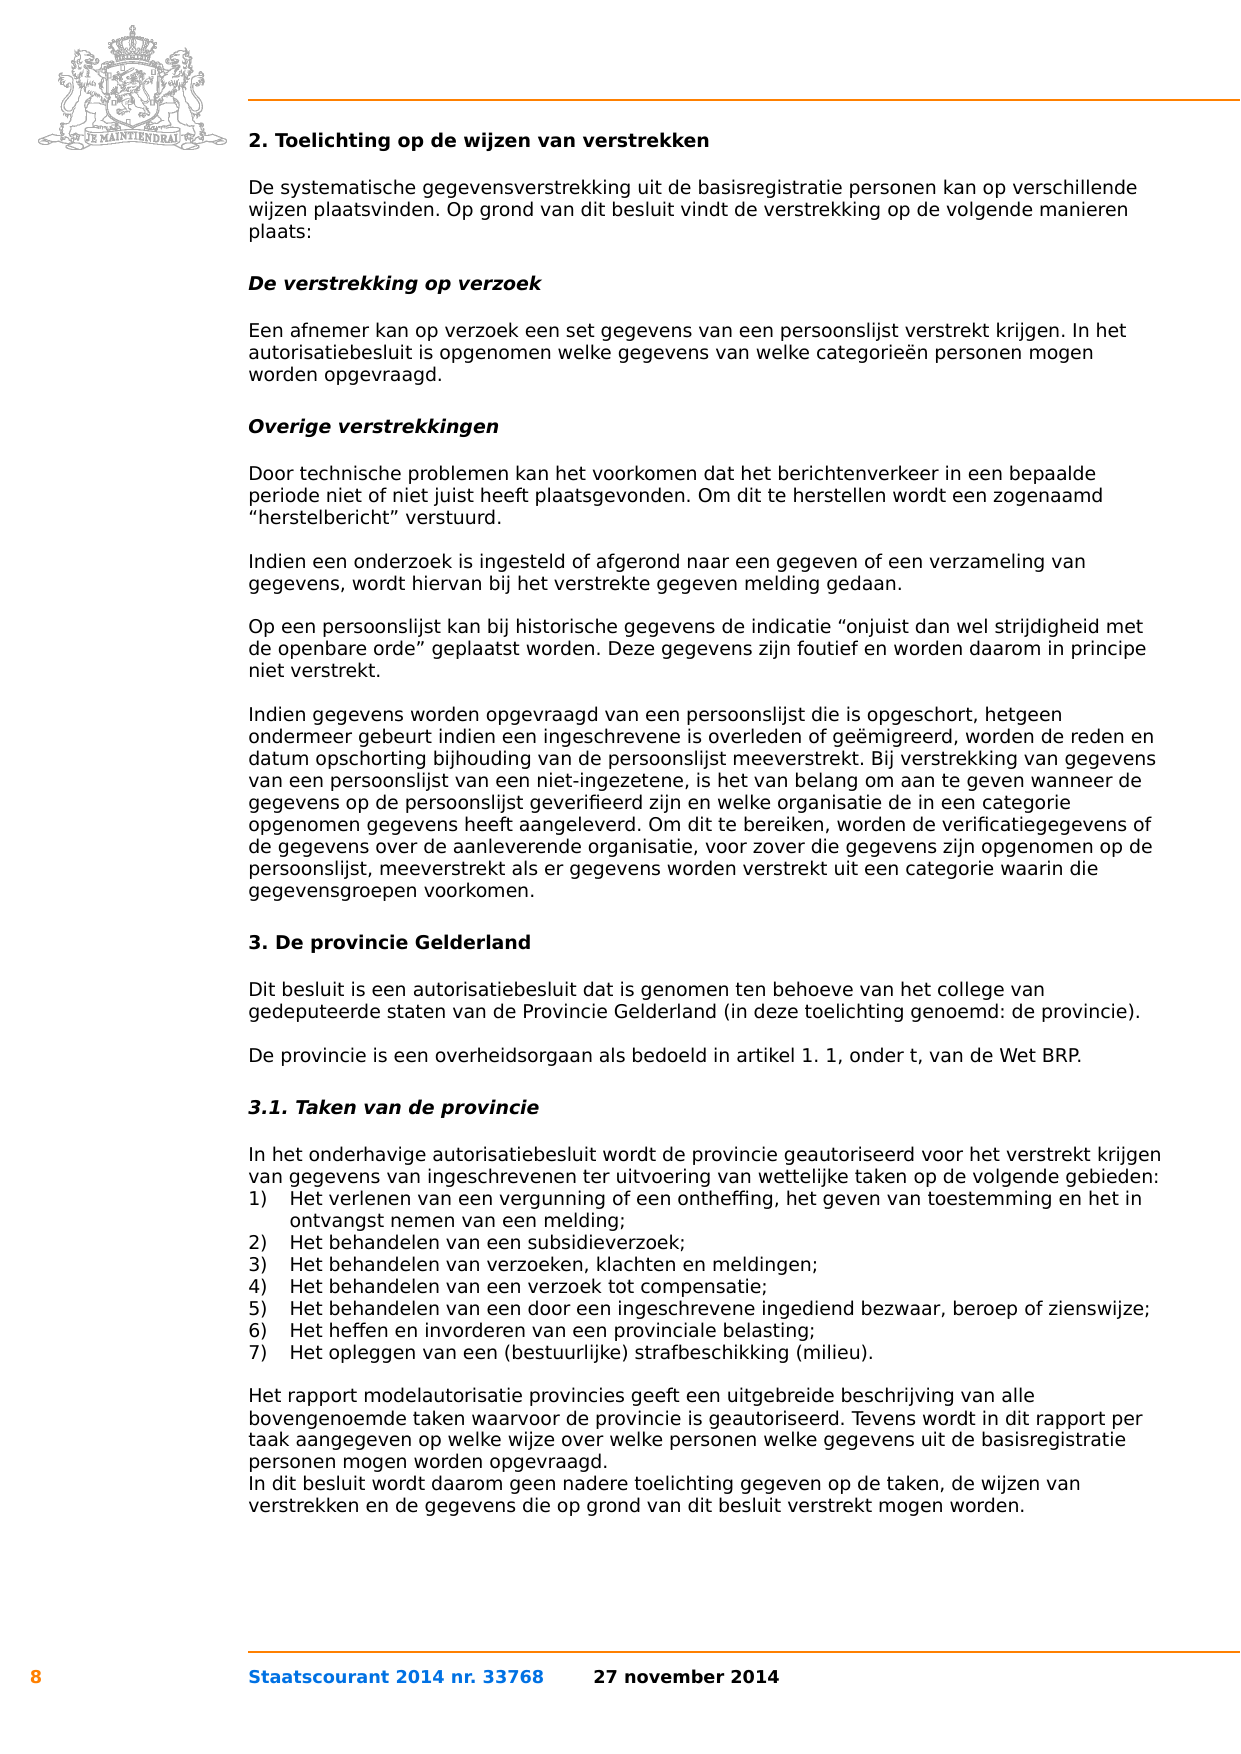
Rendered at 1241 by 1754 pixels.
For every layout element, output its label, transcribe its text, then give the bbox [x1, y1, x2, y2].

text Indien een onderzoek is ingesteld of afgerond naar een gegeven of een verzameling van gegevens, wordt hiervan bij het verstrekte gegeven melding gedaan. [248, 551, 1163, 594]
text Het rapport modelautorisatie provincies geeft een uitgebreide beschrijving van alle bovengenoemde taken waarvoor de provincie is geautoriseerd. Tevens wordt in dit rapport per taak aangegeven op welke wijze over welke personen welke gegevens uit de basisregistratie personen mogen worden opgevraagd. [248, 1385, 1163, 1473]
subtitle 3. De provincie Gelderland [248, 932, 1163, 954]
text 4) Het behandelen van een verzoek tot compensatie; [248, 1276, 1163, 1298]
text De provincie is een overheidsorgaan als bedoeld in artikel 1. 1, onder t, van de Wet BRP. [248, 1045, 1163, 1067]
picture [38, 25, 227, 150]
text 7) Het opleggen van een (bestuurlijke) strafbeschikking (milieu). [248, 1342, 1163, 1363]
text Op een persoonslijst kan bij historische gegevens de indicatie “onjuist dan wel strijdigheid met de openbare orde” geplaatst worden. Deze gegevens zijn foutief en worden daarom in principe niet verstrekt. [248, 616, 1163, 682]
text Door technische problemen kan het voorkomen dat het berichtenverkeer in een bepaalde periode niet of niet juist heeft plaatsgevonden. Om dit te herstellen wordt een zogenaamd “herstelbericht” verstuurd. [248, 463, 1163, 529]
text 1) Het verlenen van een vergunning of een ontheffing, het geven van toestemming en het in ontvangst nemen van een melding; [248, 1188, 1163, 1232]
text 6) Het heffen en invorderen van een provinciale belasting; [248, 1319, 1163, 1342]
text In dit besluit wordt daarom geen nadere toelichting gegeven op de taken, de wijzen van verstrekken en de gegevens die op grond van dit besluit verstrekt mogen worden. [248, 1473, 1163, 1517]
text Een afnemer kan op verzoek een set gegevens van een persoonslijst verstrekt krijgen. In het autorisatiebesluit is opgenomen welke gegevens van welke categorieën personen mogen worden opgevraagd. [248, 320, 1163, 386]
subtitle 2. Toelichting op de wijzen van verstrekken [248, 130, 1163, 152]
text 3) Het behandelen van verzoeken, klachten en meldingen; [248, 1254, 1163, 1276]
text 2) Het behandelen van een subsidieverzoek; [248, 1232, 1163, 1254]
subtitle Overige verstrekkingen [248, 416, 1163, 438]
subtitle De verstrekking op verzoek [248, 273, 1163, 295]
text 5) Het behandelen van een door een ingeschrevene ingediend bezwaar, beroep of zienswijze; [248, 1298, 1163, 1319]
text In het onderhavige autorisatiebesluit wordt de provincie geautoriseerd voor het verstrekt krijgen van gegevens van ingeschrevenen ter uitvoering van wettelijke taken op de volgende gebieden: [248, 1144, 1163, 1188]
text De systematische gegevensverstrekking uit de basisregistratie personen kan op verschillende wijzen plaatsvinden. Op grond van dit besluit vindt de verstrekking op de volgende manieren plaats: [248, 177, 1163, 243]
text Indien gegevens worden opgevraagd van een persoonslijst die is opgeschort, hetgeen ondermeer gebeurt indien een ingeschrevene is overleden of geëmigreerd, worden de reden en datum opschorting bijhouding van de persoonslijst meeverstrekt. Bij verstrekking van gegevens van een persoonslijst van een niet-ingezetene, is het van belang om aan te geven wanneer de gegevens op de persoonslijst geverifieerd zijn en welke organisatie de in een categorie opgenomen gegevens heeft aangeleverd. Om dit te bereiken, worden de verificatiegegevens of de gegevens over de aanleverende organisatie, voor zover die gegevens zijn opgenomen op de persoonslijst, meeverstrekt als er gegevens worden verstrekt uit een categorie waarin die gegevensgroepen voorkomen. [248, 704, 1163, 902]
subtitle 3.1. Taken van de provincie [248, 1097, 1163, 1119]
text Dit besluit is een autorisatiebesluit dat is genomen ten behoeve van het college van gedeputeerde staten van de Provincie Gelderland (in deze toelichting genoemd: de provincie). [248, 979, 1163, 1023]
